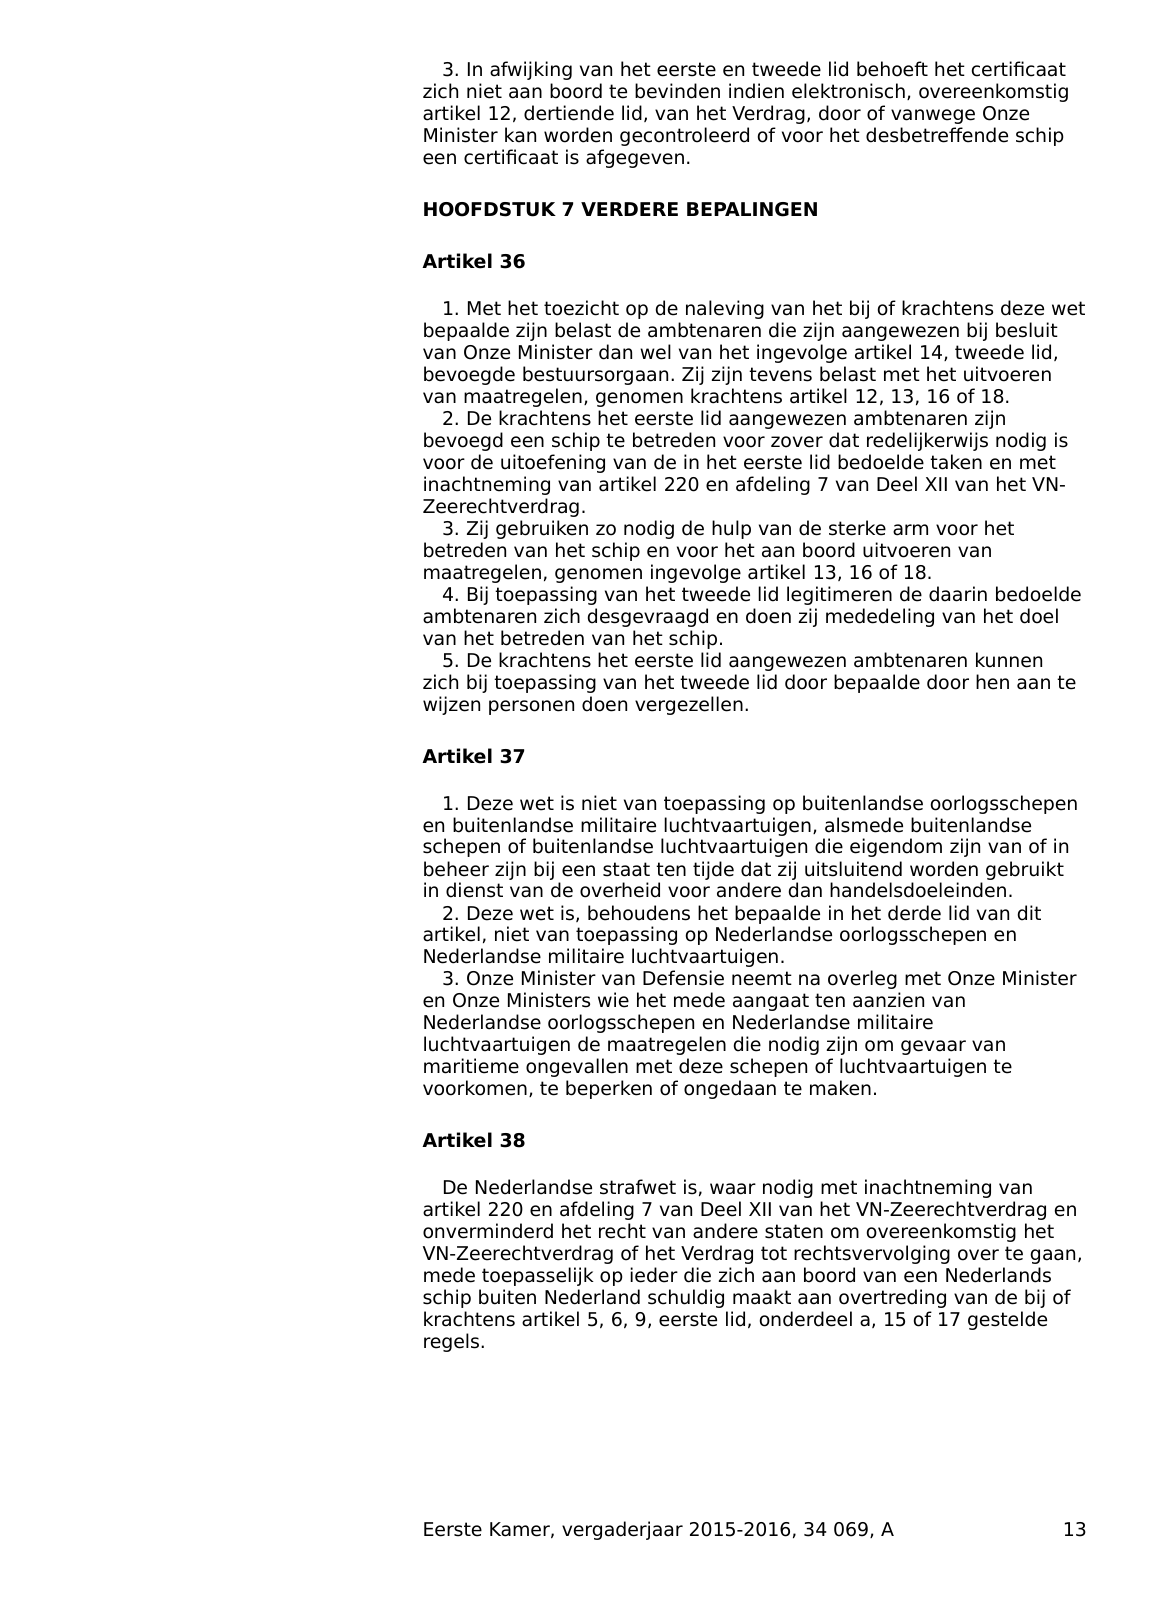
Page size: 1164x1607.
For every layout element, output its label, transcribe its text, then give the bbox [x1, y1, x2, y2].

text 1. Deze wet is niet van toepassing op buitenlandse oorlogsschepen en buitenlandse militaire luchtvaartuigen, alsmede buitenlandse schepen of buitenlandse luchtvaartuigen die eigendom zijn van of in beheer zijn bij een staat ten tijde dat zij uitsluitend worden gebruikt in dienst van de overheid voor andere dan handelsdoeleinden. [422, 792, 1087, 902]
text De Nederlandse strafwet is, waar nodig met inachtneming van artikel 220 en afdeling 7 van Deel XII van het VN-Zeerechtverdrag en onverminderd het recht van andere staten om overeenkomstig het VN-Zeerechtverdrag of het Verdrag tot rechtsvervolging over te gaan, mede toepasselijk op ieder die zich aan boord van een Nederlands schip buiten Nederland schuldig maakt aan overtreding van de bij of krachtens artikel 5, 6, 9, eerste lid, onderdeel a, 15 of 17 gestelde regels. [422, 1177, 1087, 1353]
text 1. Met het toezicht op de naleving van het bij of krachtens deze wet bepaalde zijn belast de ambtenaren die zijn aangewezen bij besluit van Onze Minister dan wel van het ingevolge artikel 14, tweede lid, bevoegde bestuursorgaan. Zij zijn tevens belast met het uitvoeren van maatregelen, genomen krachtens artikel 12, 13, 16 of 18. [422, 298, 1087, 408]
text 4. Bij toepassing van het tweede lid legitimeren de daarin bedoelde ambtenaren zich desgevraagd en doen zij mededeling van het doel van het betreden van het schip. [422, 584, 1087, 649]
text 2. Deze wet is, behoudens het bepaalde in het derde lid van dit artikel, niet van toepassing op Nederlandse oorlogsschepen en Nederlandse militaire luchtvaartuigen. [422, 902, 1087, 968]
text 3. In afwijking van het eerste en tweede lid behoeft het certificaat zich niet aan boord te bevinden indien elektronisch, overeenkomstig artikel 12, dertiende lid, van het Verdrag, door of vanwege Onze Minister kan worden gecontroleerd of voor het desbetreffende schip een certificaat is afgegeven. [422, 59, 1087, 169]
subtitle Artikel 36 [422, 251, 1087, 273]
text 3. Zij gebruiken zo nodig de hulp van de sterke arm voor het betreden van het schip en voor het aan boord uitvoeren van maatregelen, genomen ingevolge artikel 13, 16 of 18. [422, 518, 1087, 584]
text 2. De krachtens het eerste lid aangewezen ambtenaren zijn bevoegd een schip te betreden voor zover dat redelijkerwijs nodig is voor de uitoefening van de in het eerste lid bedoelde taken en met inachtneming van artikel 220 en afdeling 7 van Deel XII van het VN-Zeerechtverdrag. [422, 408, 1087, 518]
text 5. De krachtens het eerste lid aangewezen ambtenaren kunnen zich bij toepassing van het tweede lid door bepaalde door hen aan te wijzen personen doen vergezellen. [422, 649, 1087, 716]
subtitle Artikel 38 [422, 1130, 1087, 1152]
subtitle HOOFDSTUK 7 VERDERE BEPALINGEN [422, 199, 1087, 221]
subtitle Artikel 37 [422, 746, 1087, 767]
text 3. Onze Minister van Defensie neemt na overleg met Onze Minister en Onze Ministers wie het mede aangaat ten aanzien van Nederlandse oorlogsschepen en Nederlandse militaire luchtvaartuigen de maatregelen die nodig zijn om gevaar van maritieme ongevallen met deze schepen of luchtvaartuigen te voorkomen, te beperken of ongedaan te maken. [422, 968, 1087, 1100]
